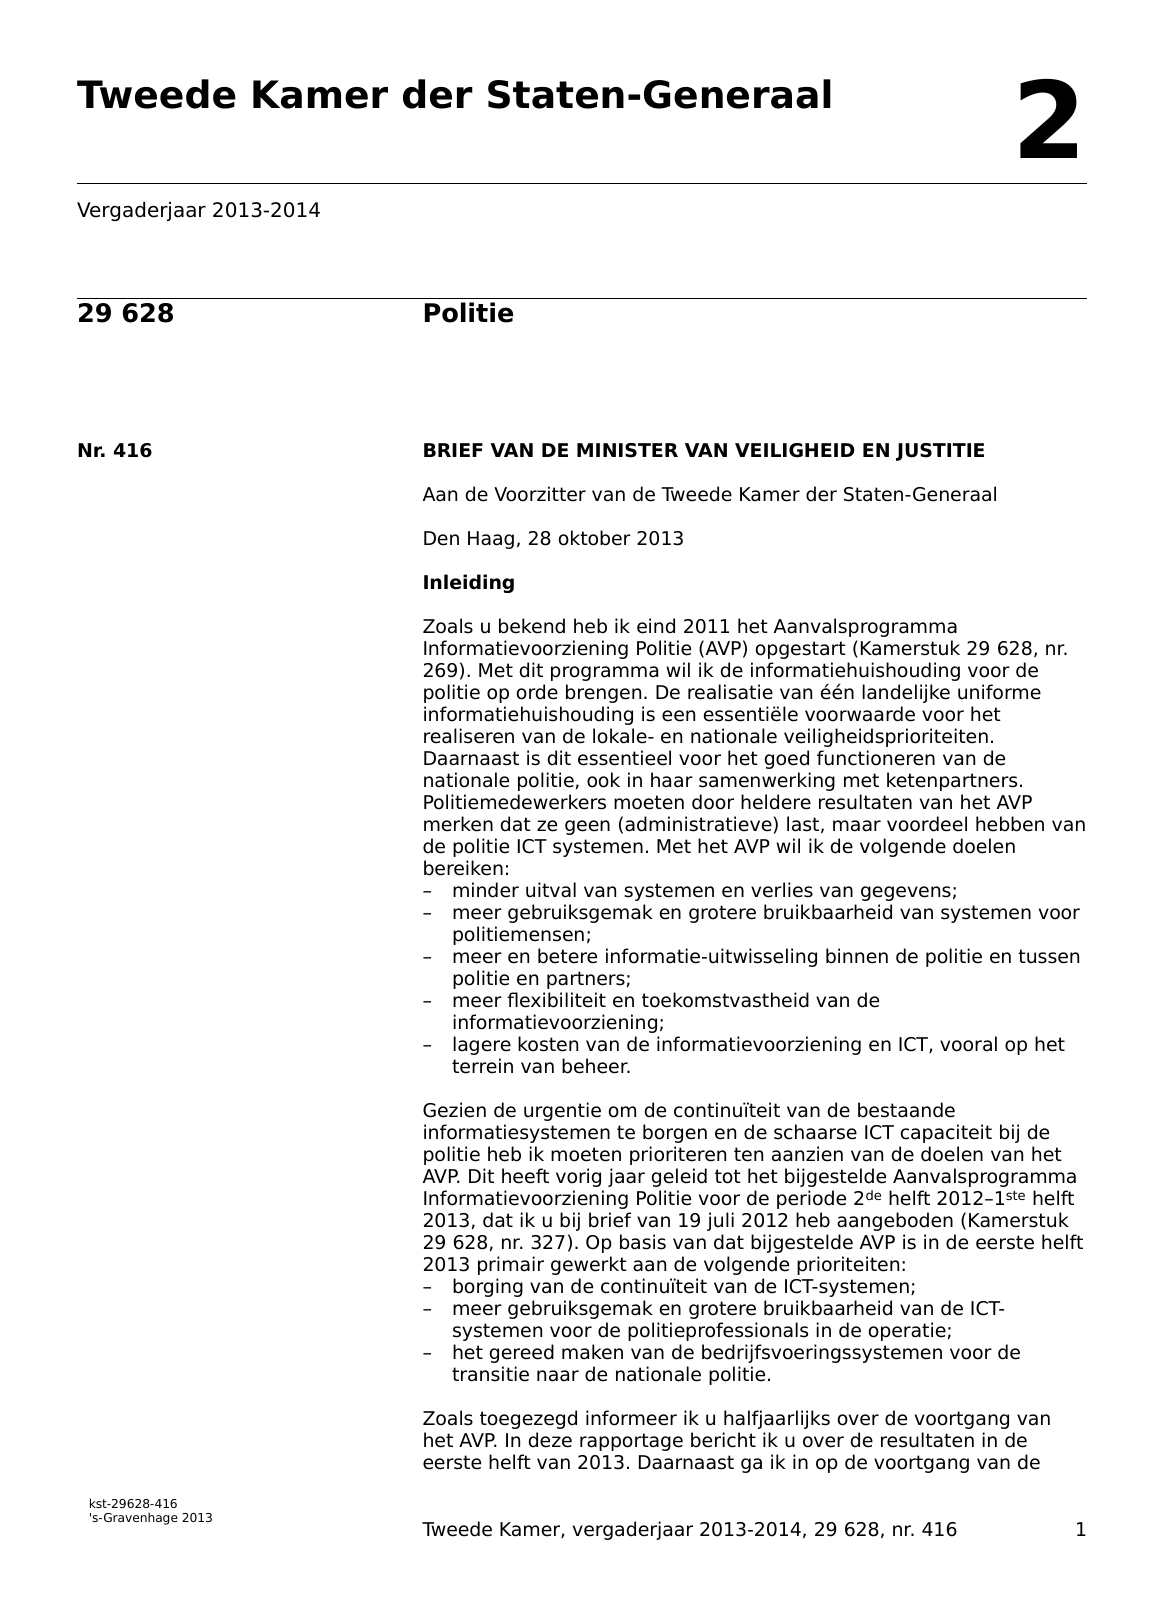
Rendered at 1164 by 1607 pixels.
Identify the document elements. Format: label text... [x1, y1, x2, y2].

text 's-Gravenhage 2013 [88, 1511, 323, 1525]
text – meer en betere informatie-uitwisseling binnen de politie en tussen politie en partners; [422, 946, 1087, 990]
text – meer flexibiliteit en toekomstvastheid van de informatievoorziening; [422, 990, 1087, 1034]
text – borging van de continuïteit van de ICT-systemen; [422, 1276, 1087, 1298]
text Zoals toegezegd informeer ik u halfjaarlijks over de voortgang van het AVP. In deze rapportage bericht ik u over de resultaten in de eerste helft van 2013. Daarnaast ga ik in op de voortgang van de [422, 1408, 1087, 1474]
table_header Tweede Kamer der Staten-Generaal [77, 59, 886, 183]
subtitle 29 628 Politie [77, 299, 1087, 329]
subtitle Nr. 416 BRIEF VAN DE MINISTER VAN VEILIGHEID EN JUSTITIE [77, 440, 1087, 462]
text – meer gebruiksgemak en grotere bruikbaarheid van systemen voor politiemensen; [422, 902, 1087, 946]
text – het gereed maken van de bedrijfsvoeringssystemen voor de transitie naar de nationale politie. [422, 1342, 1087, 1386]
text Gezien de urgentie om de continuïteit van de bestaande informatiesystemen te borgen en de schaarse ICT capaciteit bij de politie heb ik moeten prioriteren ten aanzien van de doelen van het AVP. Dit heeft vorig jaar geleid tot het bijgestelde Aanvalsprogramma Informatievoorziening Politie voor de periode 2de helft 2012–1ste helft 2013, dat ik u bij brief van 19 juli 2012 heb aangeboden (Kamerstuk 29 628, nr. 327). Op basis van dat bijgestelde AVP is in de eerste helft 2013 primair gewerkt aan de volgende prioriteiten: [422, 1100, 1087, 1276]
text – lagere kosten van de informatievoorziening en ICT, vooral op het terrein van beheer. [422, 1034, 1087, 1078]
text Den Haag, 28 oktober 2013 [422, 528, 1087, 550]
text – meer gebruiksgemak en grotere bruikbaarheid van de ICT-systemen voor de politieprofessionals in de operatie; [422, 1298, 1087, 1342]
subtitle Inleiding [422, 572, 1087, 594]
text kst-29628-416 [88, 1497, 323, 1511]
text – minder uitval van systemen en verlies van gegevens; [422, 880, 1087, 902]
table_header 2 [886, 59, 1087, 183]
table_cell Vergaderjaar 2013-2014 [77, 184, 1087, 298]
text Zoals u bekend heb ik eind 2011 het Aanvalsprogramma Informatievoorziening Politie (AVP) opgestart (Kamerstuk 29 628, nr. 269). Met dit programma wil ik de informatiehuishouding voor de politie op orde brengen. De realisatie van één landelijke uniforme informatiehuishouding is een essentiële voorwaarde voor het realiseren van de lokale- en nationale veiligheidsprioriteiten. Daarnaast is dit essentieel voor het goed functioneren van de nationale politie, ook in haar samenwerking met ketenpartners. Politiemedewerkers moeten door heldere resultaten van het AVP merken dat ze geen (administratieve) last, maar voordeel hebben van de politie ICT systemen. Met het AVP wil ik de volgende doelen bereiken: [422, 616, 1087, 880]
text Aan de Voorzitter van de Tweede Kamer der Staten-Generaal [422, 484, 1087, 506]
